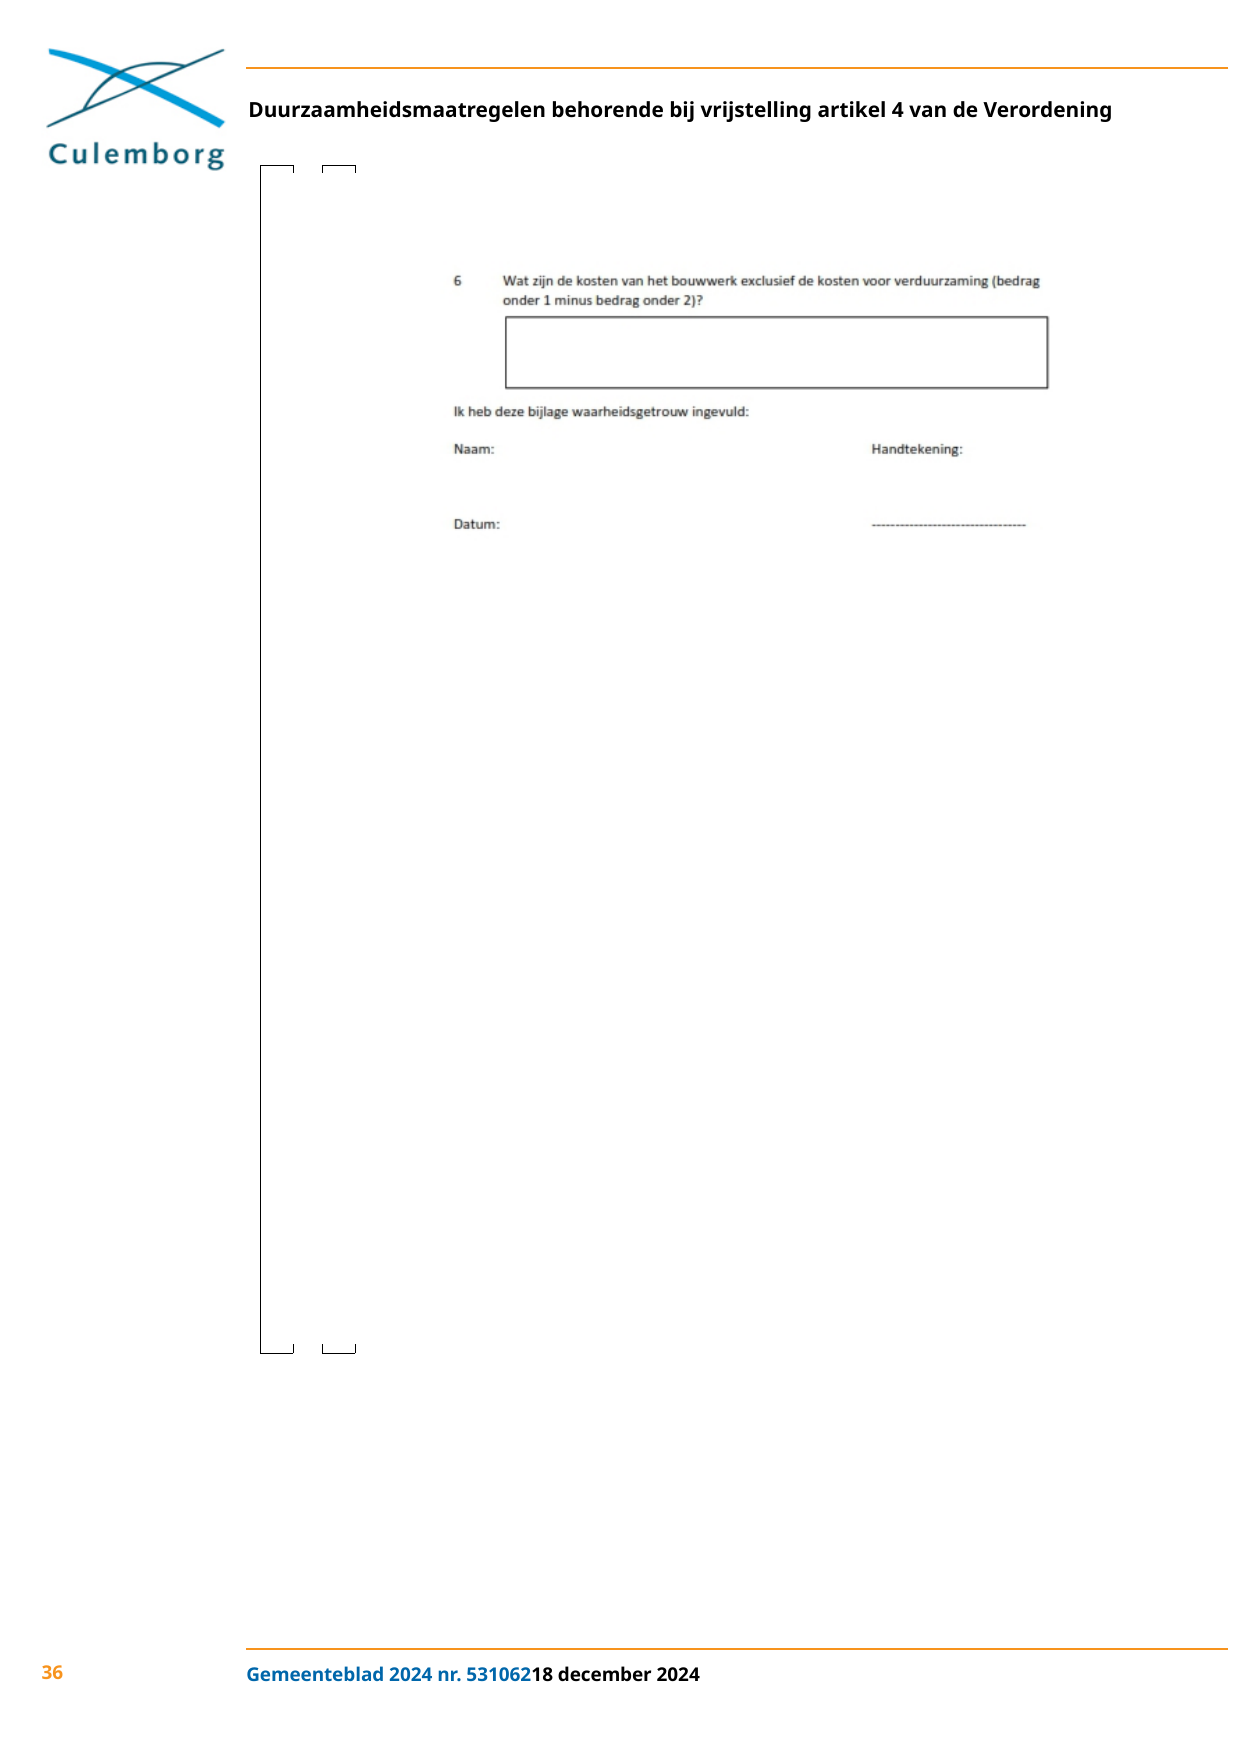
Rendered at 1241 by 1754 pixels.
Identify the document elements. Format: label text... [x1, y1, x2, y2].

picture [268, 173, 1158, 1344]
text Duurzaamheidsmaatregelen behorende bij vrijstelling artikel 4 van de Verordening [248, 95, 1152, 123]
picture [41, 47, 231, 172]
